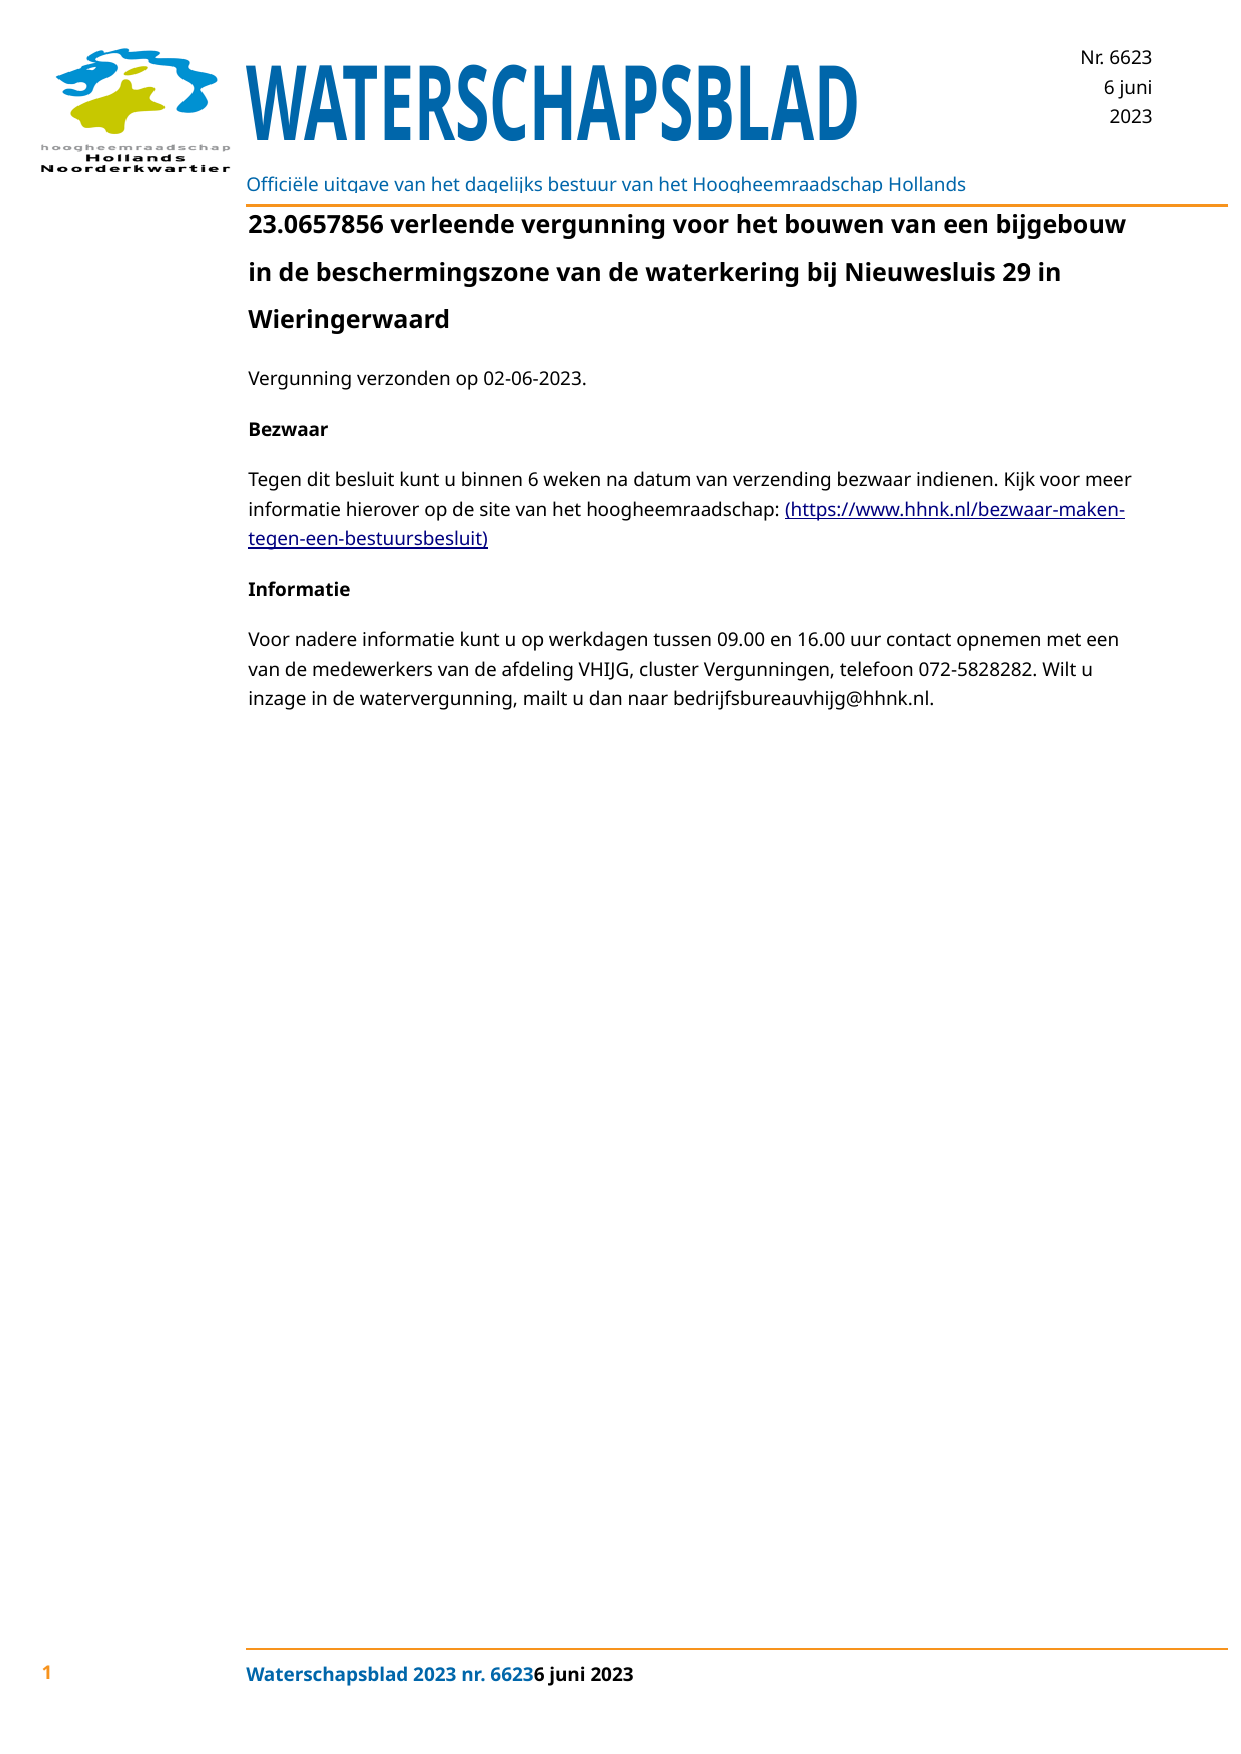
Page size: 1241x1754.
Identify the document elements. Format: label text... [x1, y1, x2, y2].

text Bezwaar [248, 416, 1152, 442]
text Informatie [248, 576, 1152, 602]
text Vergunning verzonden op 02-06-2023. [248, 366, 1152, 391]
text 23.0657856 verleende vergunning voor het bouwen van een bijgebouw in de beschermingszone van de waterkering bij Nieuwesluis 29 in Wieringerwaard [248, 207, 1152, 336]
picture [41, 47, 231, 172]
text Tegen dit besluit kunt u binnen 6 weken na datum van verzending bezwaar indienen. Kijk voor meer informatie hierover op de site van het hoogheemraadschap: (https://www.hhnk.nl/bezwaar-maken-tegen-een-bestuursbesluit) [248, 466, 1152, 551]
text Voor nadere informatie kunt u op werkdagen tussen 09.00 en 16.00 uur contact opnemen met een van de medewerkers van de afdeling VHIJG, cluster Vergunningen, telefoon 072-5828282. Wilt u inzage in de watervergunning, mailt u dan naar bedrijfsbureauvhijg@hhnk.nl. [248, 626, 1152, 711]
